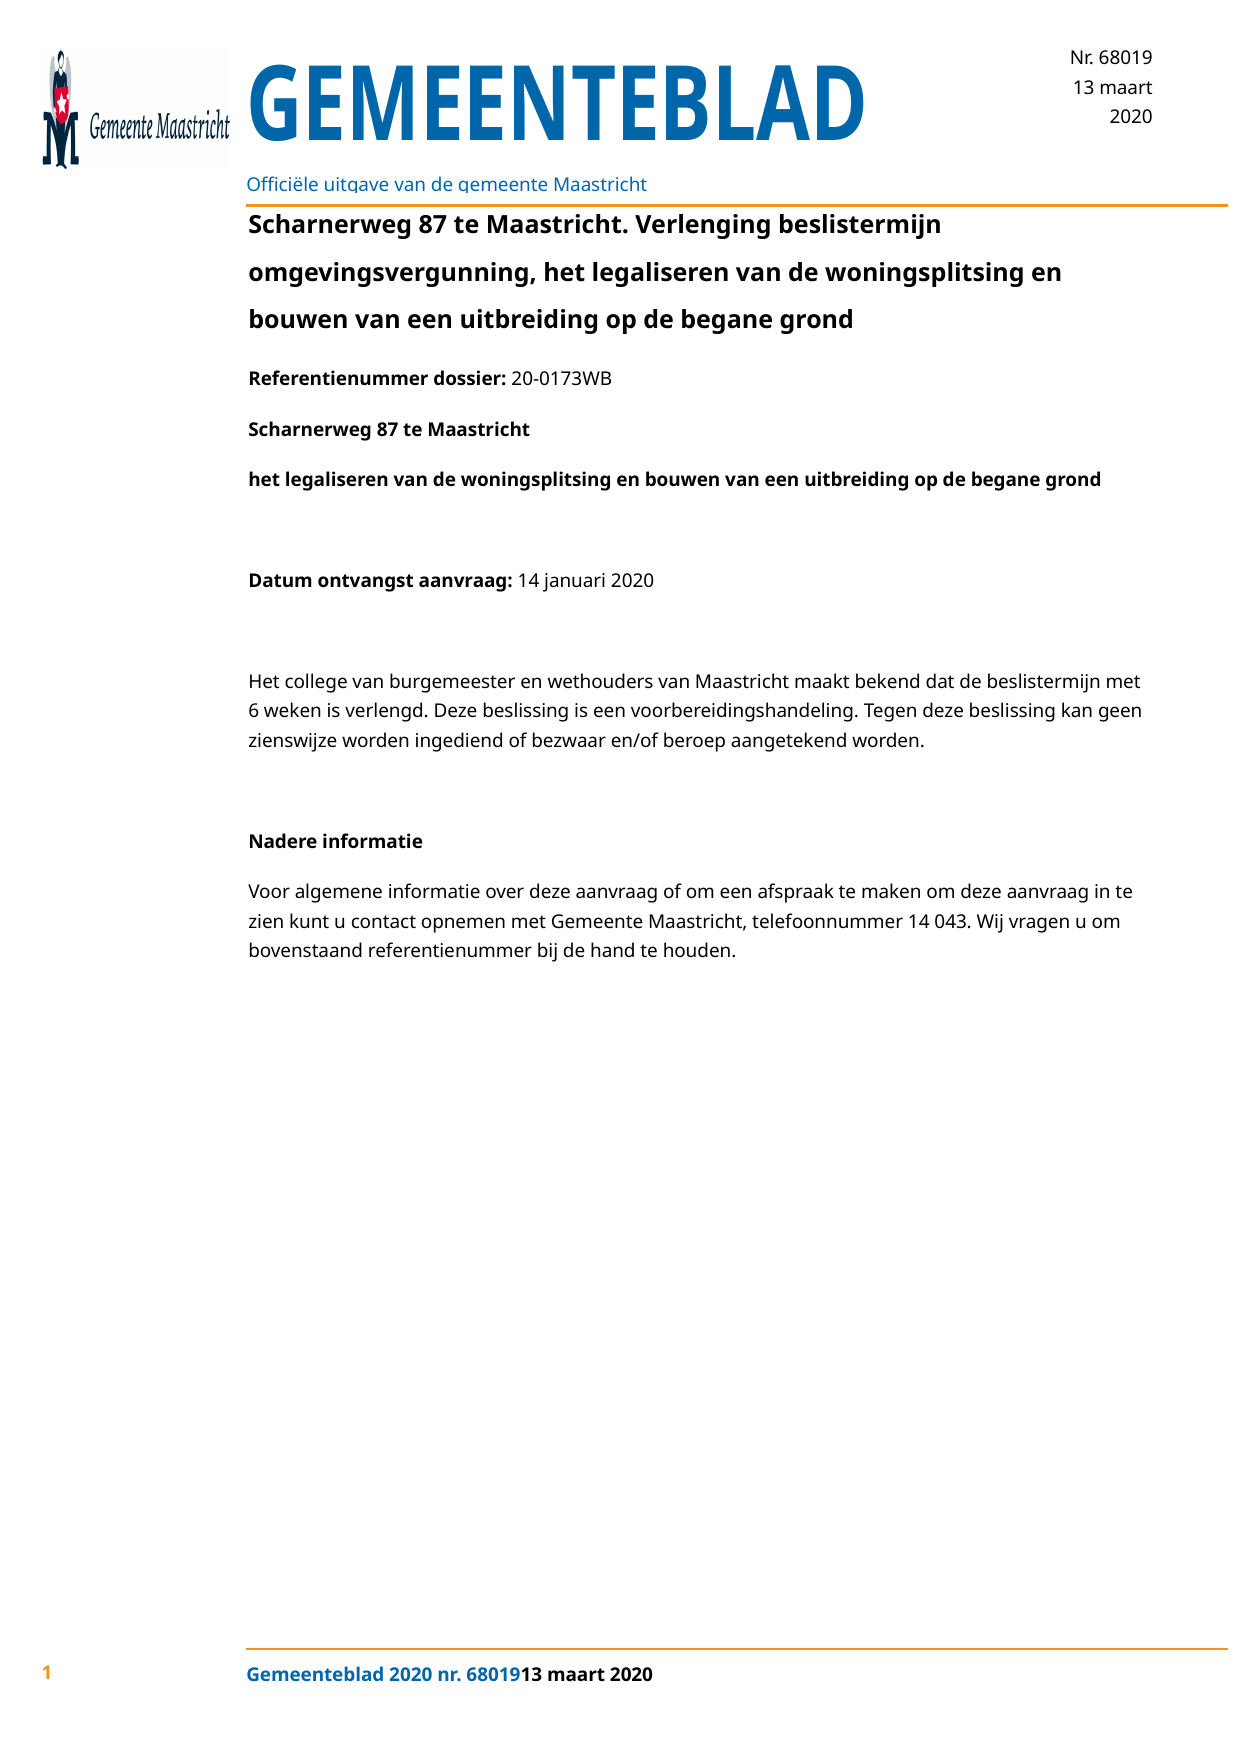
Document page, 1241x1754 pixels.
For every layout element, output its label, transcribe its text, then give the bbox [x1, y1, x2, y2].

text Datum ontvangst aanvraag: 14 januari 2020 [248, 567, 1152, 593]
text Scharnerweg 87 te Maastricht [248, 416, 1152, 442]
text Referentienummer dossier: 20-0173WB [248, 366, 1152, 391]
text Scharnerweg 87 te Maastricht. Verlenging beslistermijn omgevingsvergunning, het legaliseren van de woningsplitsing en bouwen van een uitbreiding op de begane grond [248, 207, 1152, 336]
picture [41, 47, 231, 172]
text het legaliseren van de woningsplitsing en bouwen van een uitbreiding op de begane grond [248, 466, 1152, 492]
text Het college van burgemeester en wethouders van Maastricht maakt bekend dat de beslistermijn met 6 weken is verlengd. Deze beslissing is een voorbereidingshandeling. Tegen deze beslissing kan geen zienswijze worden ingediend of bezwaar en/of beroep aangetekend worden. [248, 668, 1152, 753]
text Nadere informatie [248, 828, 1152, 854]
text Voor algemene informatie over deze aanvraag of om een afspraak te maken om deze aanvraag in te zien kunt u contact opnemen met Gemeente Maastricht, telefoonnummer 14 043. Wij vragen u om bovenstaand referentienummer bij de hand te houden. [248, 878, 1152, 963]
